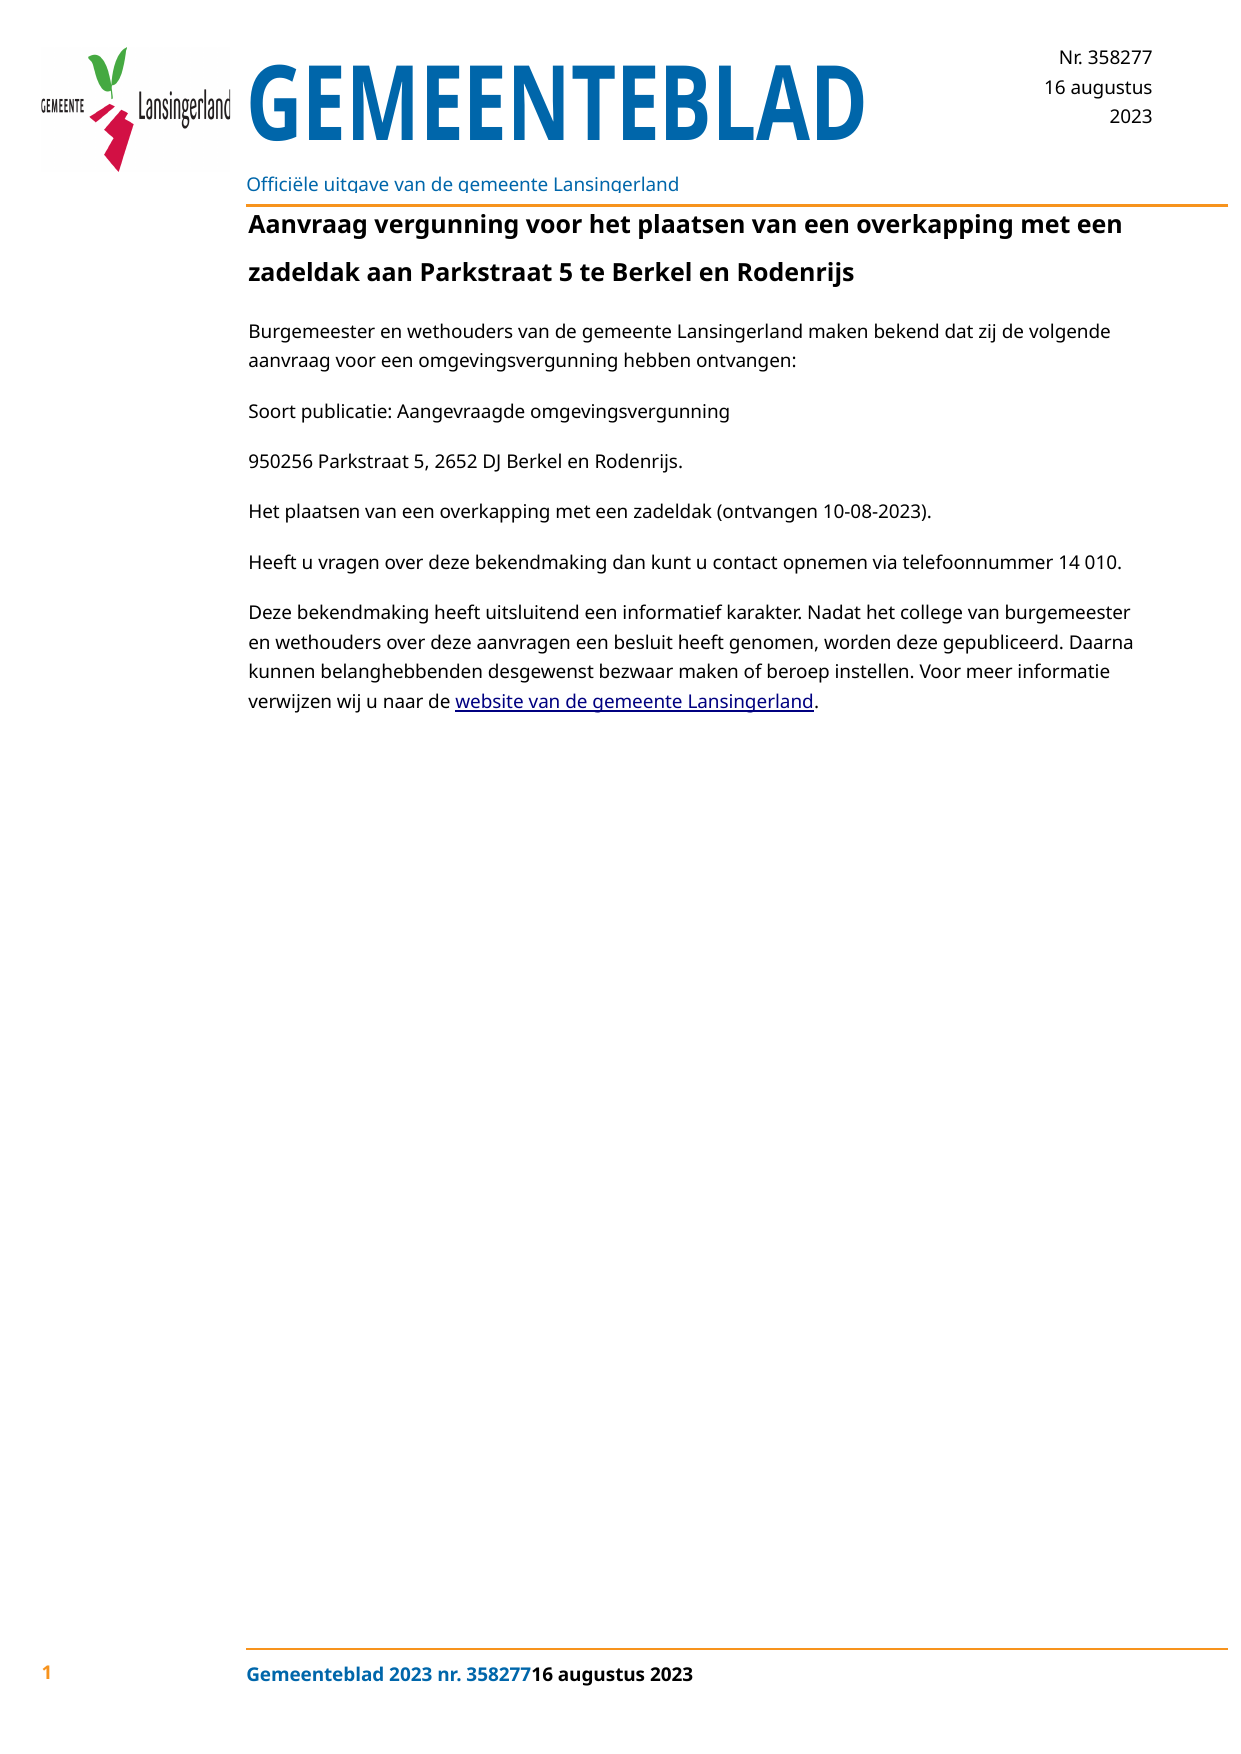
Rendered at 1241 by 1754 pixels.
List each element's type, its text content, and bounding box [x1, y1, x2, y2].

text Heeft u vragen over deze bekendmaking dan kunt u contact opnemen via telefoonnummer 14 010. [248, 549, 1152, 575]
text 950256 Parkstraat 5, 2652 DJ Berkel en Rodenrijs. [248, 448, 1152, 474]
text Deze bekendmaking heeft uitsluitend een informatief karakter. Nadat het college van burgemeester en wethouders over deze aanvragen een besluit heeft genomen, worden deze gepubliceerd. Daarna kunnen belanghebbenden desgewenst bezwaar maken of beroep instellen. Voor meer informatie verwijzen wij u naar de website van de gemeente Lansingerland. [248, 599, 1152, 714]
text Burgemeester en wethouders van de gemeente Lansingerland maken bekend dat zij de volgende aanvraag voor een omgevingsvergunning hebben ontvangen: [248, 318, 1152, 373]
text Soort publicatie: Aangevraagde omgevingsvergunning [248, 398, 1152, 424]
text Aanvraag vergunning voor het plaatsen van een overkapping met een zadeldak aan Parkstraat 5 te Berkel en Rodenrijs [248, 207, 1152, 288]
picture [41, 47, 231, 172]
text Het plaatsen van een overkapping met een zadeldak (ontvangen 10-08-2023). [248, 499, 1152, 524]
